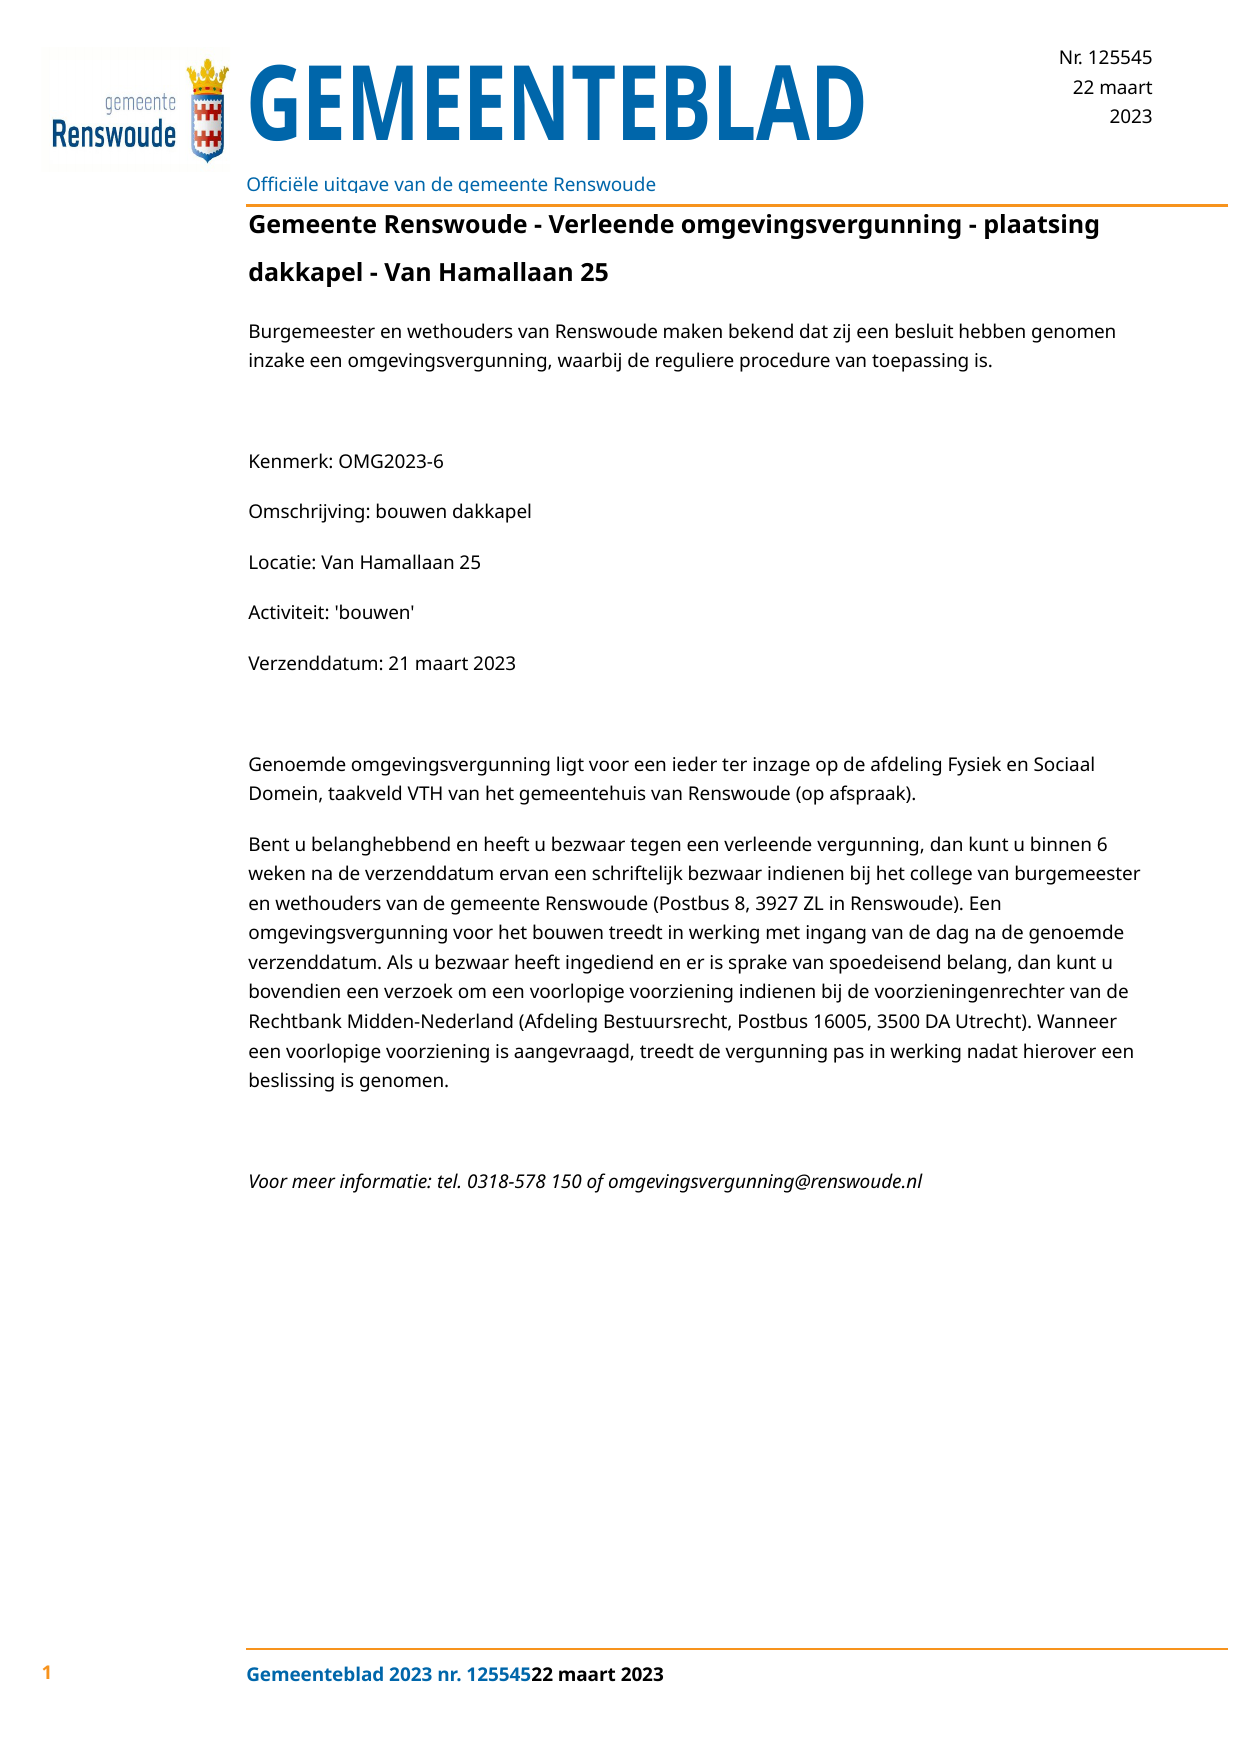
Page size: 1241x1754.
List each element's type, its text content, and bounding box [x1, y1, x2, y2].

text Burgemeester en wethouders van Renswoude maken bekend dat zij een besluit hebben genomen inzake een omgevingsvergunning, waarbij de reguliere procedure van toepassing is. [248, 318, 1152, 373]
text Locatie: Van Hamallaan 25 [248, 549, 1152, 575]
text Activiteit: 'bouwen' [248, 599, 1152, 625]
text Omschrijving: bouwen dakkapel [248, 499, 1152, 524]
text Gemeente Renswoude - Verleende omgevingsvergunning - plaatsing dakkapel - Van Hamallaan 25 [248, 207, 1152, 288]
text Kenmerk: OMG2023-6 [248, 448, 1152, 474]
text Voor meer informatie: tel. 0318-578 150 of omgevingsvergunning@renswoude.nl [248, 1168, 1152, 1194]
text Bent u belanghebbend en heeft u bezwaar tegen een verleende vergunning, dan kunt u binnen 6 weken na de verzenddatum ervan een schriftelijk bezwaar indienen bij het college van burgemeester en wethouders van de gemeente Renswoude (Postbus 8, 3927 ZL in Renswoude). Een omgevingsvergunning voor het bouwen treedt in werking met ingang van de dag na de genoemde verzenddatum. Als u bezwaar heeft ingediend en er is sprake van spoedeisend belang, dan kunt u bovendien een verzoek om een voorlopige voorziening indienen bij de voorzieningenrechter van de Rechtbank Midden-Nederland (Afdeling Bestuursrecht, Postbus 16005, 3500 DA Utrecht). Wanneer een voorlopige voorziening is aangevraagd, treedt de vergunning pas in werking nadat hierover een beslissing is genomen. [248, 831, 1152, 1093]
picture [41, 47, 231, 172]
text Genoemde omgevingsvergunning ligt voor een ieder ter inzage op de afdeling Fysiek en Sociaal Domein, taakveld VTH van het gemeentehuis van Renswoude (op afspraak). [248, 751, 1152, 806]
text Verzenddatum: 21 maart 2023 [248, 650, 1152, 676]
